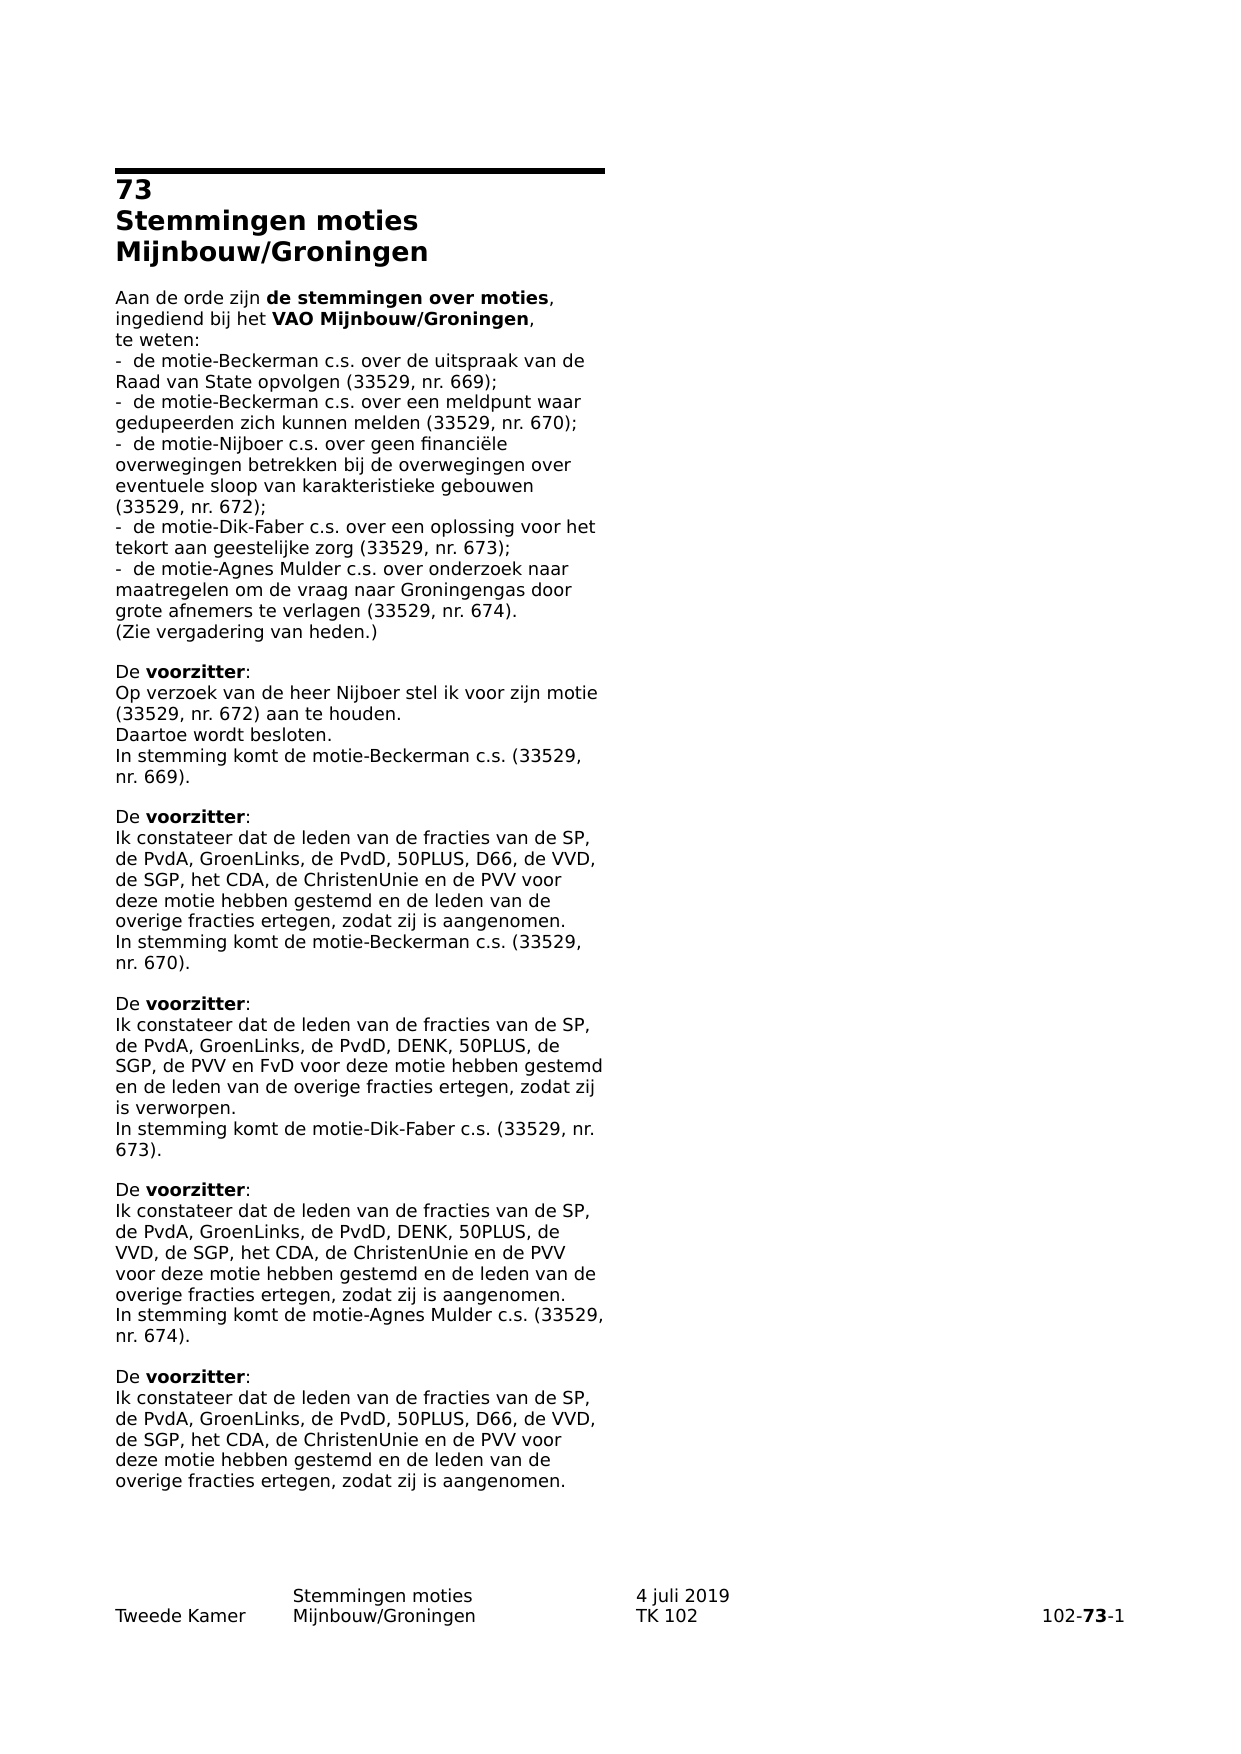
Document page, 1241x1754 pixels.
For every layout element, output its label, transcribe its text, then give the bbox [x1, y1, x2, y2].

text Op verzoek van de heer Nijboer stel ik voor zijn motie (33529, nr. 672) aan te houden. [115, 683, 605, 725]
list de motie-Agnes Mulder c.s. over onderzoek naar maatregelen om de vraag naar Groningengas door grote afnemers te verlagen (33529, nr. 674). [115, 559, 605, 621]
title 73 Stemmingen moties Mijnbouw/Groningen [115, 174, 605, 268]
text Daartoe wordt besloten. [115, 725, 605, 746]
text Ik constateer dat de leden van de fracties van de SP, de PvdA, GroenLinks, de PvdD, 50PLUS, D66, de VVD, de SGP, het CDA, de ChristenUnie en de PVV voor deze motie hebben gestemd en de leden van de overige fracties ertegen, zodat zij is aangenomen. [115, 828, 605, 932]
text De voorzitter: [115, 662, 605, 683]
text De voorzitter: [115, 994, 605, 1014]
text Aan de orde zijn de stemmingen over moties, ingediend bij het VAO Mijnbouw/Groningen, [115, 288, 605, 330]
list de motie-Beckerman c.s. over de uitspraak van de Raad van State opvolgen (33529, nr. 669); [115, 351, 605, 392]
text In stemming komt de motie-Dik-Faber c.s. (33529, nr. 673). [115, 1119, 605, 1160]
text Ik constateer dat de leden van de fracties van de SP, de PvdA, GroenLinks, de PvdD, DENK, 50PLUS, de VVD, de SGP, het CDA, de ChristenUnie en de PVV voor deze motie hebben gestemd en de leden van de overige fracties ertegen, zodat zij is aangenomen. [115, 1201, 605, 1305]
text Ik constateer dat de leden van de fracties van de SP, de PvdA, GroenLinks, de PvdD, 50PLUS, D66, de VVD, de SGP, het CDA, de ChristenUnie en de PVV voor deze motie hebben gestemd en de leden van de overige fracties ertegen, zodat zij is aangenomen. [115, 1388, 605, 1492]
text De voorzitter: [115, 1180, 605, 1201]
text In stemming komt de motie-Agnes Mulder c.s. (33529, nr. 674). [115, 1305, 605, 1347]
text (Zie vergadering van heden.) [115, 621, 605, 642]
text Ik constateer dat de leden van de fracties van de SP, de PvdA, GroenLinks, de PvdD, DENK, 50PLUS, de SGP, de PVV en FvD voor deze motie hebben gestemd en de leden van de overige fracties ertegen, zodat zij is verworpen. [115, 1014, 605, 1119]
list de motie-Dik-Faber c.s. over een oplossing voor het tekort aan geestelijke zorg (33529, nr. 673); [115, 517, 605, 559]
text te weten: [115, 330, 605, 351]
text In stemming komt de motie-Beckerman c.s. (33529, nr. 670). [115, 932, 605, 974]
text De voorzitter: [115, 1367, 605, 1388]
list de motie-Nijboer c.s. over geen financiële overwegingen betrekken bij de overwegingen over eventuele sloop van karakteristieke gebouwen (33529, nr. 672); [115, 434, 605, 517]
text In stemming komt de motie-Beckerman c.s. (33529, nr. 669). [115, 746, 605, 787]
list de motie-Beckerman c.s. over een meldpunt waar gedupeerden zich kunnen melden (33529, nr. 670); [115, 392, 605, 434]
text De voorzitter: [115, 807, 605, 828]
